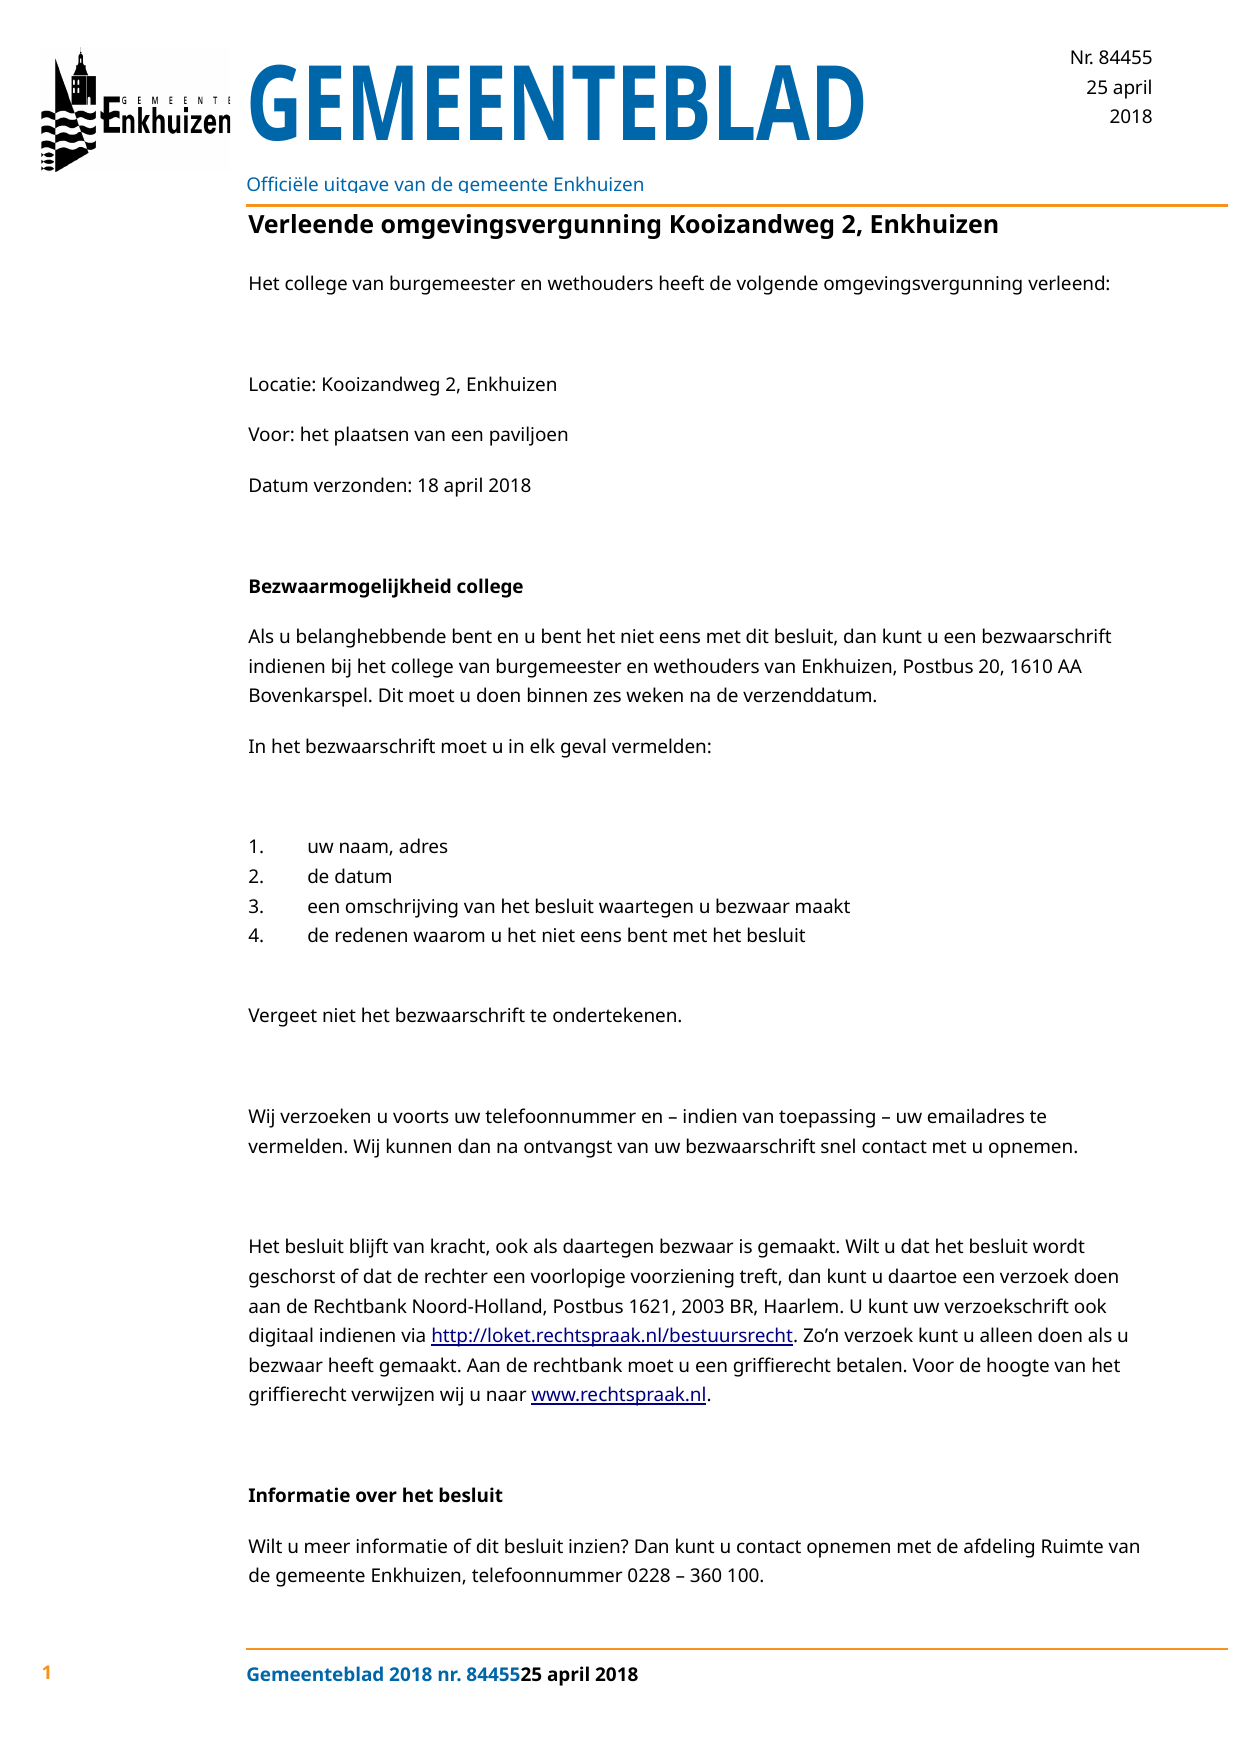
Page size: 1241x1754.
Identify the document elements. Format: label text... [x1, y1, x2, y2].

list de datum [248, 863, 1152, 889]
list uw naam, adres [248, 834, 1152, 859]
list een omschrijving van het besluit waartegen u bezwaar maakt [248, 893, 1152, 918]
text Vergeet niet het bezwaarschrift te ondertekenen. [248, 1002, 1152, 1028]
text Het college van burgemeester en wethouders heeft de volgende omgevingsvergunning verleend: [248, 270, 1152, 296]
text Informatie over het besluit [248, 1482, 1152, 1508]
text Locatie: Kooizandweg 2, Enkhuizen [248, 371, 1152, 397]
text Datum verzonden: 18 april 2018 [248, 472, 1152, 498]
text Wilt u meer informatie of dit besluit inzien? Dan kunt u contact opnemen met de afdeling Ruimte van de gemeente Enkhuizen, telefoonnummer 0228 – 360 100. [248, 1533, 1152, 1588]
list de redenen waarom u het niet eens bent met het besluit [248, 922, 1152, 948]
picture [41, 47, 231, 172]
text Bezwaarmogelijkheid college [248, 573, 1152, 598]
text Als u belanghebbende bent en u bent het niet eens met dit besluit, dan kunt u een bezwaarschrift indienen bij het college van burgemeester en wethouders van Enkhuizen, Postbus 20, 1610 AA Bovenkarspel. Dit moet u doen binnen zes weken na de verzenddatum. [248, 623, 1152, 708]
text Verleende omgevingsvergunning Kooizandweg 2, Enkhuizen [248, 207, 1152, 241]
text In het bezwaarschrift moet u in elk geval vermelden: [248, 733, 1152, 758]
text Het besluit blijft van kracht, ook als daartegen bezwaar is gemaakt. Wilt u dat het besluit wordt geschorst of dat de rechter een voorlopige voorziening treft, dan kunt u daartoe een verzoek doen aan de Rechtbank Noord-Holland, Postbus 1621, 2003 BR, Haarlem. U kunt uw verzoekschrift ook digitaal indienen via http://loket.rechtspraak.nl/bestuursrecht. Zo’n verzoek kunt u alleen doen als u bezwaar heeft gemaakt. Aan de rechtbank moet u een griffierecht betalen. Voor de hoogte van het griffierecht verwijzen wij u naar www.rechtspraak.nl. [248, 1234, 1152, 1407]
text Wij verzoeken u voorts uw telefoonnummer en – indien van toepassing – uw emailadres te vermelden. Wij kunnen dan na ontvangst van uw bezwaarschrift snel contact met u opnemen. [248, 1103, 1152, 1158]
text Voor: het plaatsen van een paviljoen [248, 422, 1152, 447]
